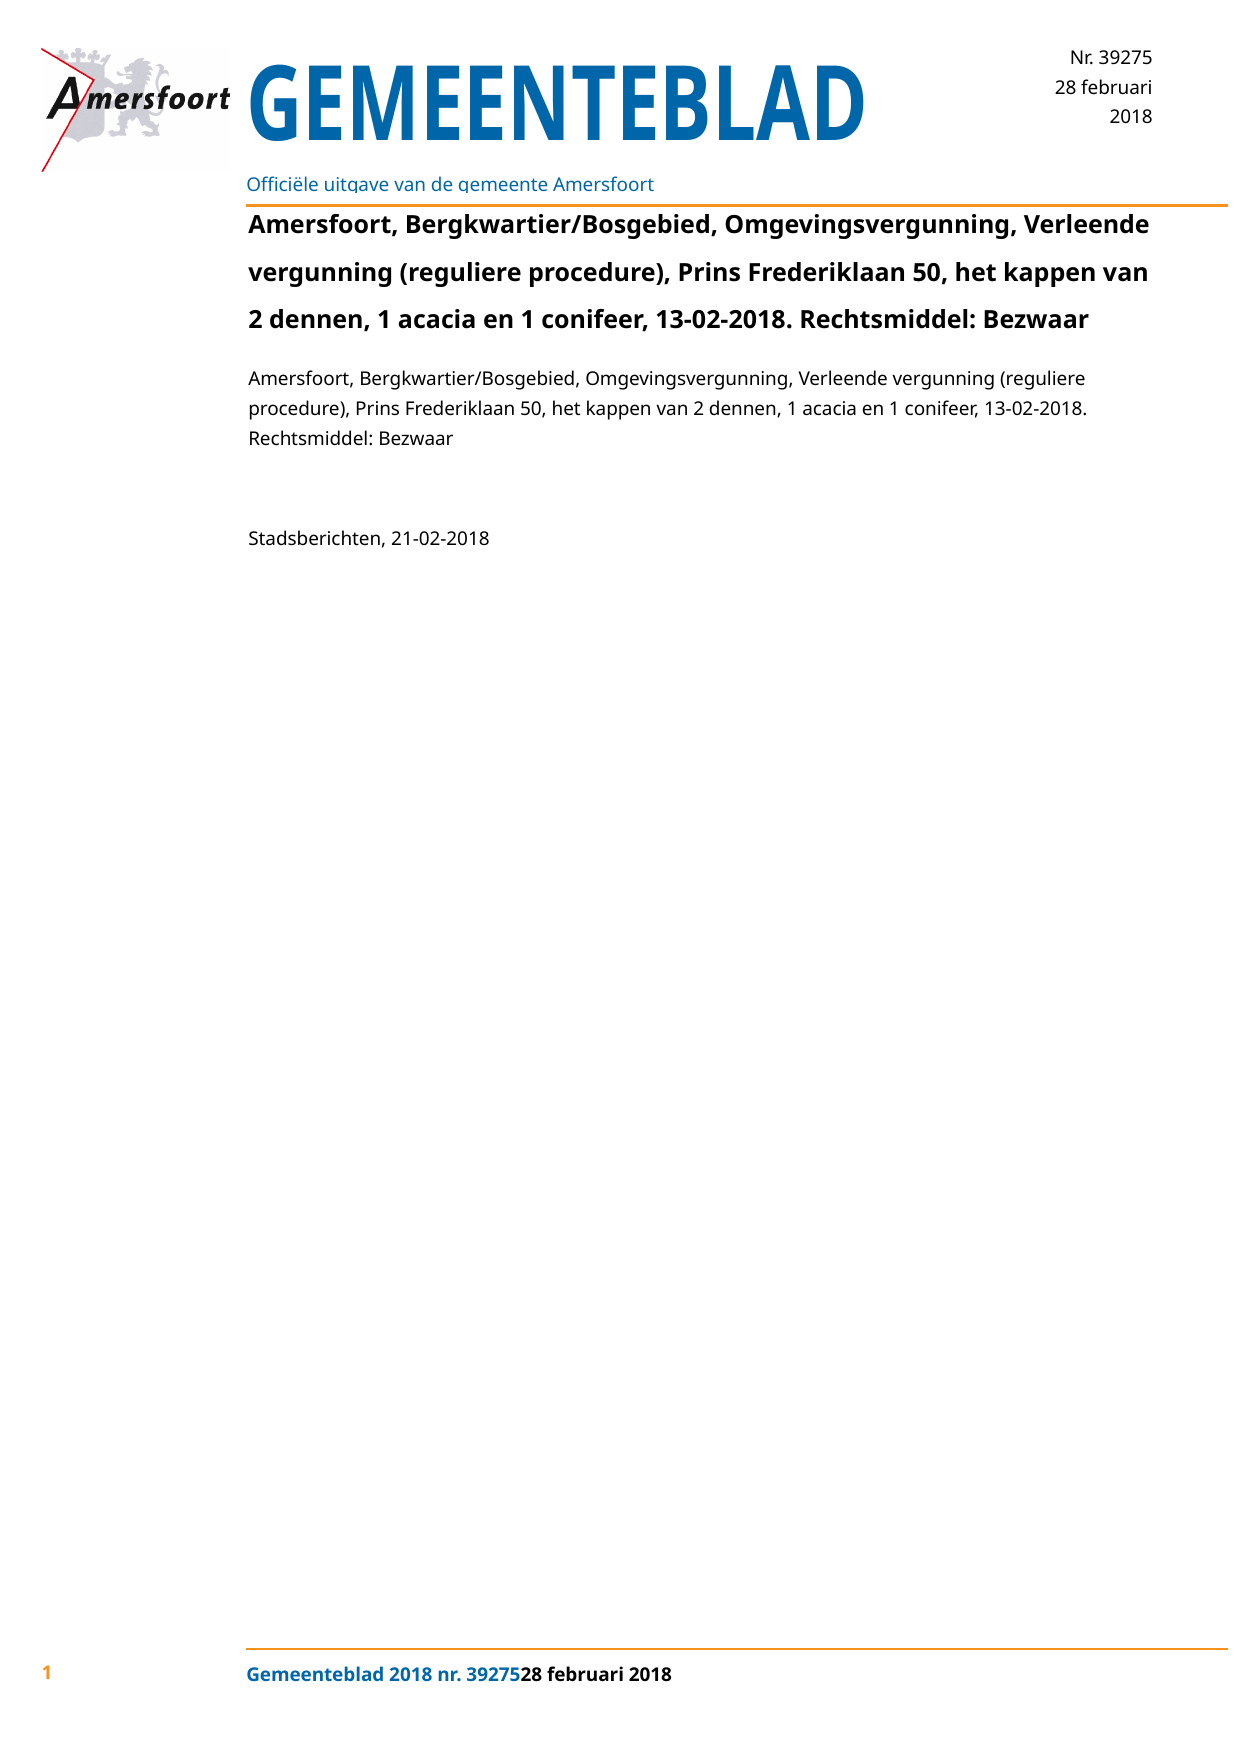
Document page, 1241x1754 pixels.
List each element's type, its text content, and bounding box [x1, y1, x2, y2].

text Amersfoort, Bergkwartier/Bosgebied, Omgevingsvergunning, Verleende vergunning (reguliere procedure), Prins Frederiklaan 50, het kappen van 2 dennen, 1 acacia en 1 conifeer, 13-02-2018. Rechtsmiddel: Bezwaar [248, 366, 1152, 450]
text Stadsberichten, 21-02-2018 [248, 526, 1152, 551]
text Amersfoort, Bergkwartier/Bosgebied, Omgevingsvergunning, Verleende vergunning (reguliere procedure), Prins Frederiklaan 50, het kappen van 2 dennen, 1 acacia en 1 conifeer, 13-02-2018. Rechtsmiddel: Bezwaar [248, 207, 1152, 336]
picture [41, 47, 231, 172]
